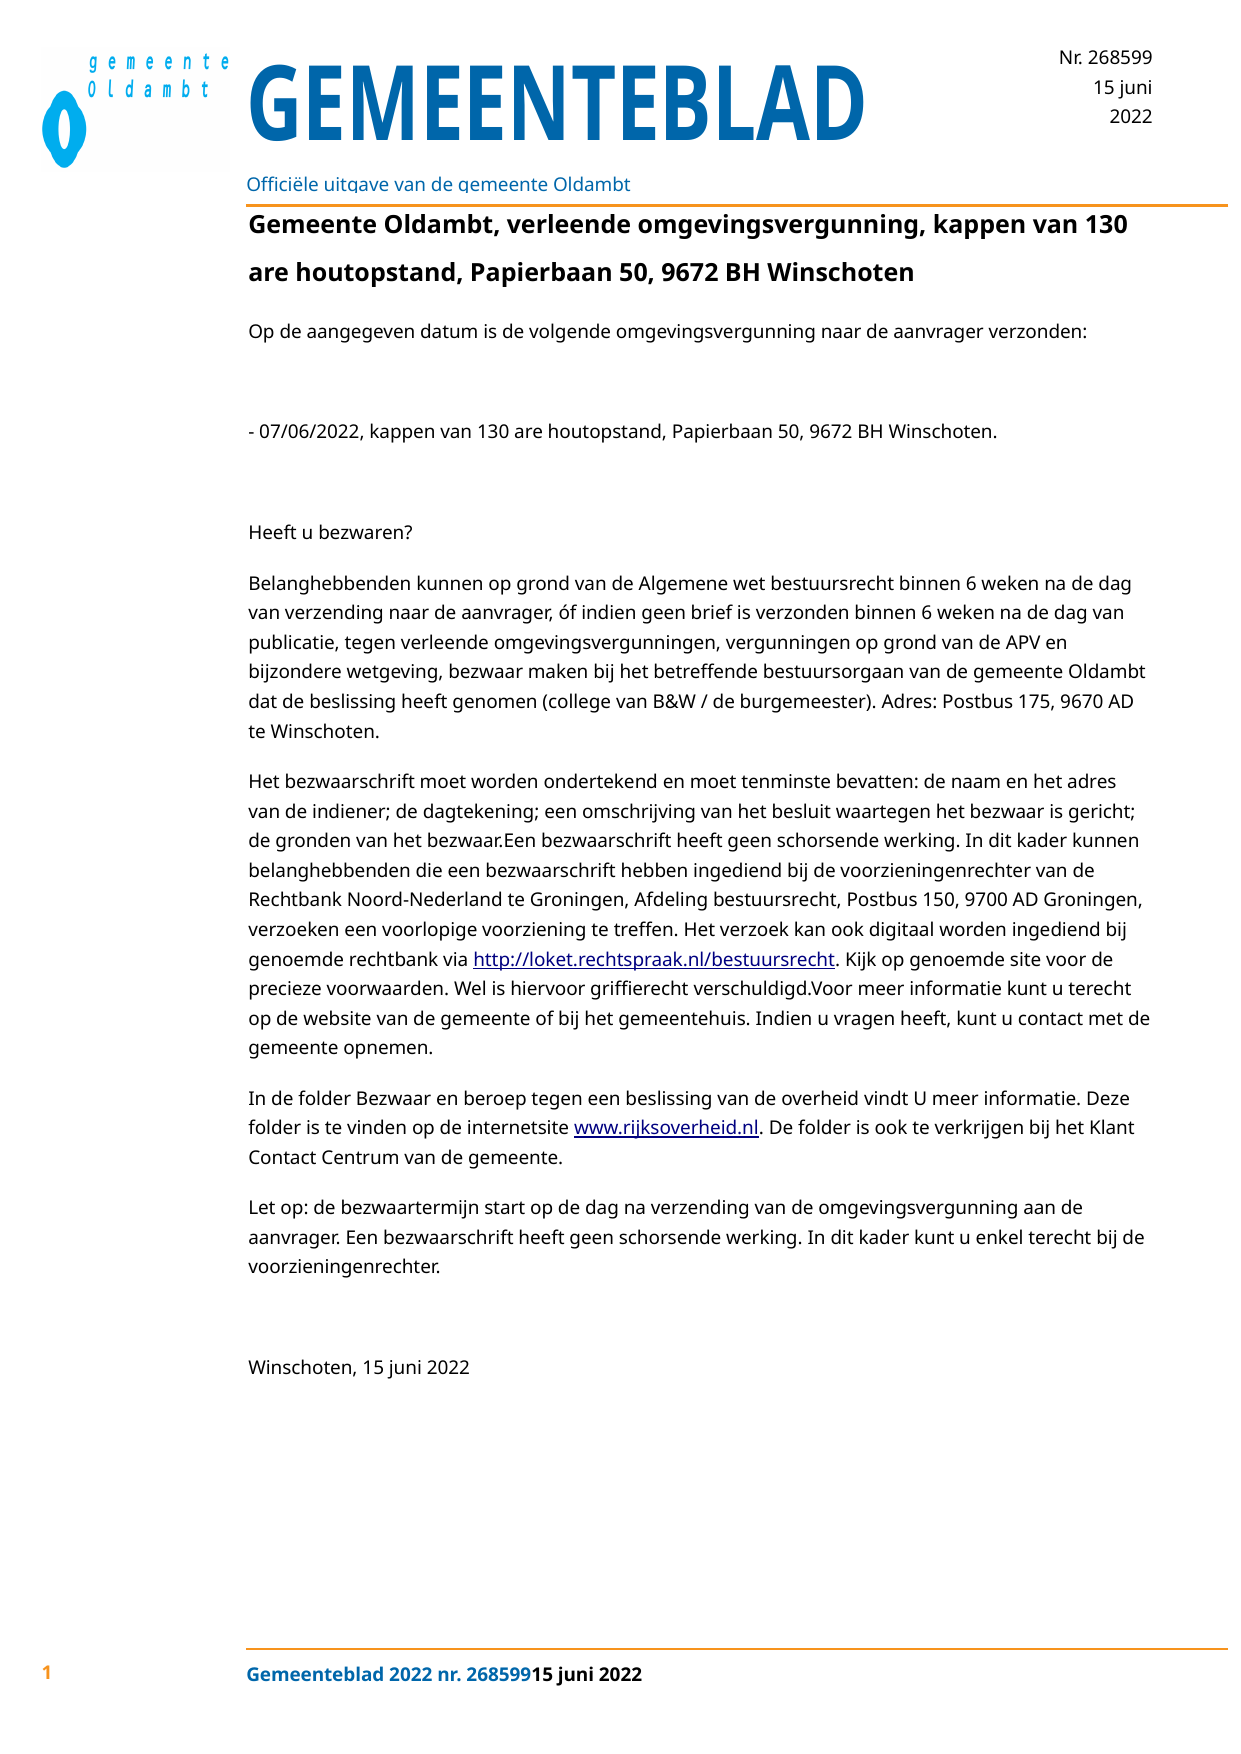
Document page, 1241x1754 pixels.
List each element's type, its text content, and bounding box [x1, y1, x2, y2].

text Het bezwaarschrift moet worden ondertekend en moet tenminste bevatten: de naam en het adres van de indiener; de dagtekening; een omschrijving van het besluit waartegen het bezwaar is gericht; de gronden van het bezwaar.Een bezwaarschrift heeft geen schorsende werking. In dit kader kunnen belanghebbenden die een bezwaarschrift hebben ingediend bij de voorzieningenrechter van de Rechtbank Noord-Nederland te Groningen, Afdeling bestuursrecht, Postbus 150, 9700 AD Groningen, verzoeken een voorlopige voorziening te treffen. Het verzoek kan ook digitaal worden ingediend bij genoemde rechtbank via http://loket.rechtspraak.nl/bestuursrecht. Kijk op genoemde site voor de precieze voorwaarden. Wel is hiervoor griffierecht verschuldigd.Voor meer informatie kunt u terecht op de website van de gemeente of bij het gemeentehuis. Indien u vragen heeft, kunt u contact met de gemeente opnemen. [248, 768, 1152, 1060]
text - 07/06/2022, kappen van 130 are houtopstand, Papierbaan 50, 9672 BH Winschoten. [248, 419, 1152, 444]
picture [41, 47, 231, 172]
text Gemeente Oldambt, verleende omgevingsvergunning, kappen van 130 are houtopstand, Papierbaan 50, 9672 BH Winschoten [248, 207, 1152, 288]
text Let op: de bezwaartermijn start op de dag na verzending van de omgevingsvergunning aan de aanvrager. Een bezwaarschrift heeft geen schorsende werking. In dit kader kunt u enkel terecht bij de voorzieningenrechter. [248, 1194, 1152, 1279]
text Belanghebbenden kunnen op grond van de Algemene wet bestuursrecht binnen 6 weken na de dag van verzending naar de aanvrager, óf indien geen brief is verzonden binnen 6 weken na de dag van publicatie, tegen verleende omgevingsvergunningen, vergunningen op grond van de APV en bijzondere wetgeving, bezwaar maken bij het betreffende bestuursorgaan van de gemeente Oldambt dat de beslissing heeft genomen (college van B&W / de burgemeester). Adres: Postbus 175, 9670 AD te Winschoten. [248, 570, 1152, 744]
text In de folder Bezwaar en beroep tegen een beslissing van de overheid vindt U meer informatie. Deze folder is te vinden op de internetsite www.rijksoverheid.nl. De folder is ook te verkrijgen bij het Klant Contact Centrum van de gemeente. [248, 1085, 1152, 1170]
text Winschoten, 15 juni 2022 [248, 1354, 1152, 1380]
text Heeft u bezwaren? [248, 519, 1152, 545]
text Op de aangegeven datum is de volgende omgevingsvergunning naar de aanvrager verzonden: [248, 318, 1152, 344]
